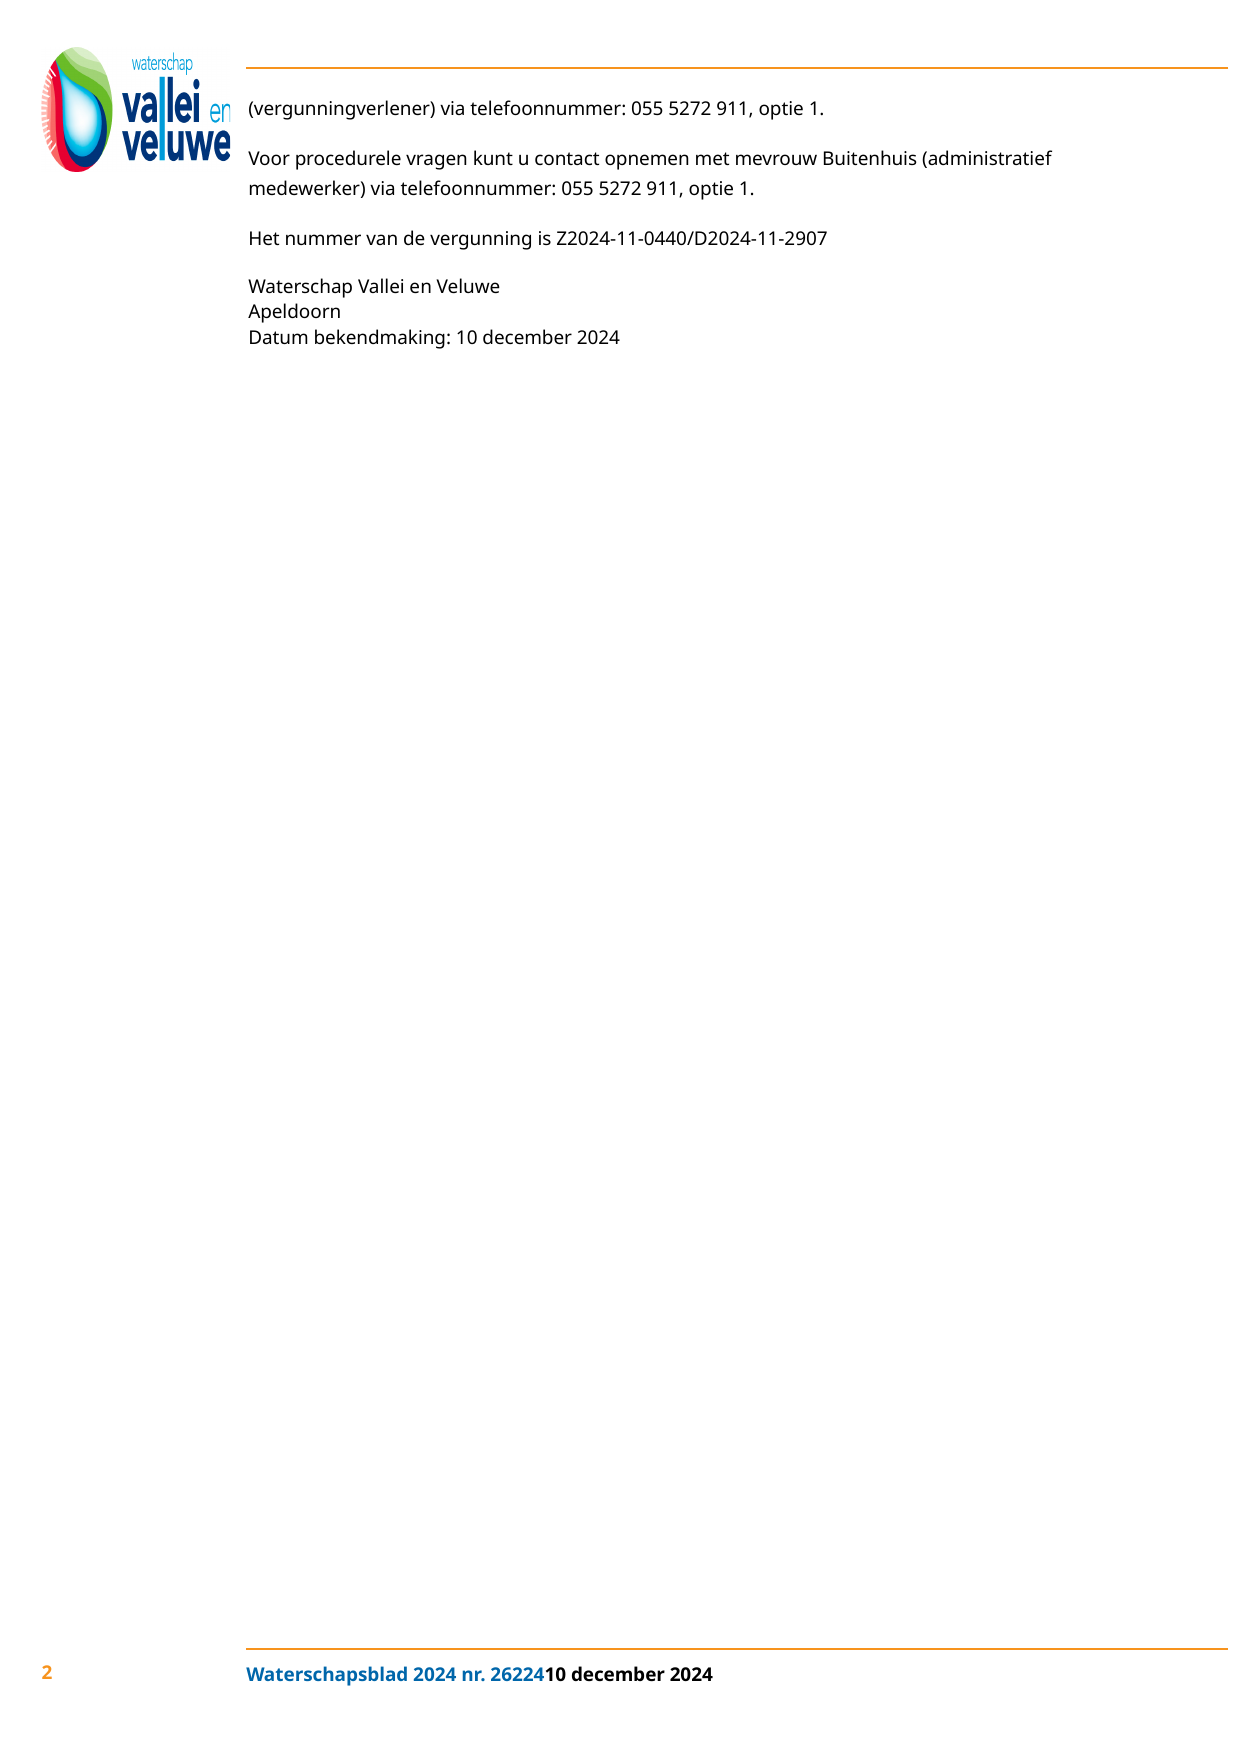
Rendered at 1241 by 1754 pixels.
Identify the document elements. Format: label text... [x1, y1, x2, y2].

picture [41, 47, 231, 172]
text Voor procedurele vragen kunt u contact opnemen met mevrouw Buitenhuis (administratief medewerker) via telefoonnummer: 055 5272 911, optie 1. [248, 145, 1152, 201]
text Datum bekendmaking: 10 december 2024 [248, 324, 1152, 350]
text (vergunningverlener) via telefoonnummer: 055 5272 911, optie 1. [248, 95, 1152, 121]
text Apeldoorn [248, 299, 1152, 324]
text Waterschap Vallei en Veluwe [248, 273, 1152, 299]
text Het nummer van de vergunning is Z2024-11-0440/D2024-11-2907 [248, 225, 1152, 251]
